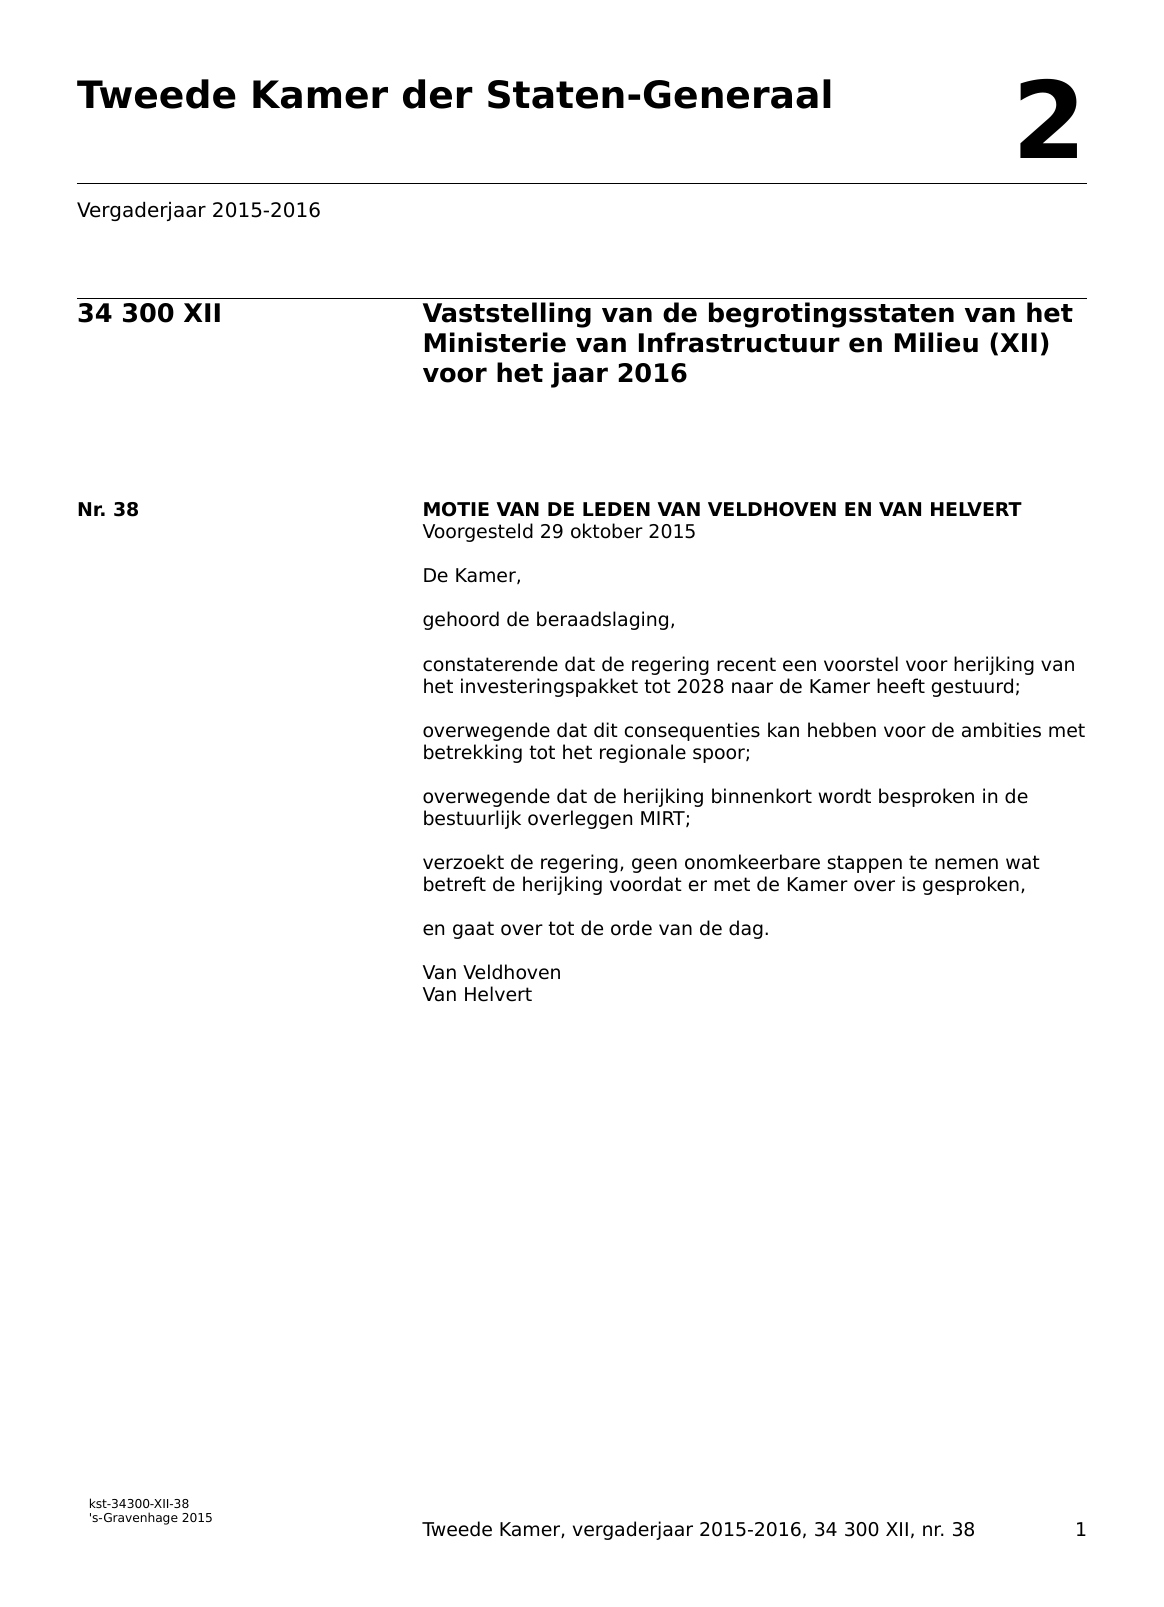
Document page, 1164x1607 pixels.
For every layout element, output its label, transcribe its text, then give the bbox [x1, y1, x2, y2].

subtitle 34 300 XII Vaststelling van de begrotingsstaten van het Ministerie van Infrastructuur en Milieu (XII) voor het jaar 2016 [77, 299, 1087, 388]
text De Kamer, [422, 565, 1087, 587]
text overwegende dat dit consequenties kan hebben voor de ambities met betrekking tot het regionale spoor; [422, 720, 1087, 764]
text constaterende dat de regering recent een voorstel voor herijking van het investeringspakket tot 2028 naar de Kamer heeft gestuurd; [422, 653, 1087, 697]
text gehoord de beraadslaging, [422, 609, 1087, 631]
text en gaat over tot de orde van de dag. [422, 918, 1087, 940]
text kst-34300-XII-38 [88, 1497, 323, 1511]
text 's-Gravenhage 2015 [88, 1511, 323, 1525]
table_cell Vergaderjaar 2015-2016 [77, 184, 1087, 298]
text Voorgesteld 29 oktober 2015 [422, 521, 1087, 543]
subtitle Nr. 38 MOTIE VAN DE LEDEN VAN VELDHOVEN EN VAN HELVERT [77, 499, 1087, 521]
text verzoekt de regering, geen onomkeerbare stappen te nemen wat betreft de herijking voordat er met de Kamer over is gesproken, [422, 852, 1087, 896]
text overwegende dat de herijking binnenkort wordt besproken in de bestuurlijk overleggen MIRT; [422, 786, 1087, 830]
text Van Helvert [422, 984, 1087, 1006]
table_header Tweede Kamer der Staten-Generaal [77, 59, 886, 183]
table_header 2 [886, 59, 1087, 183]
text Van Veldhoven [422, 962, 1087, 984]
